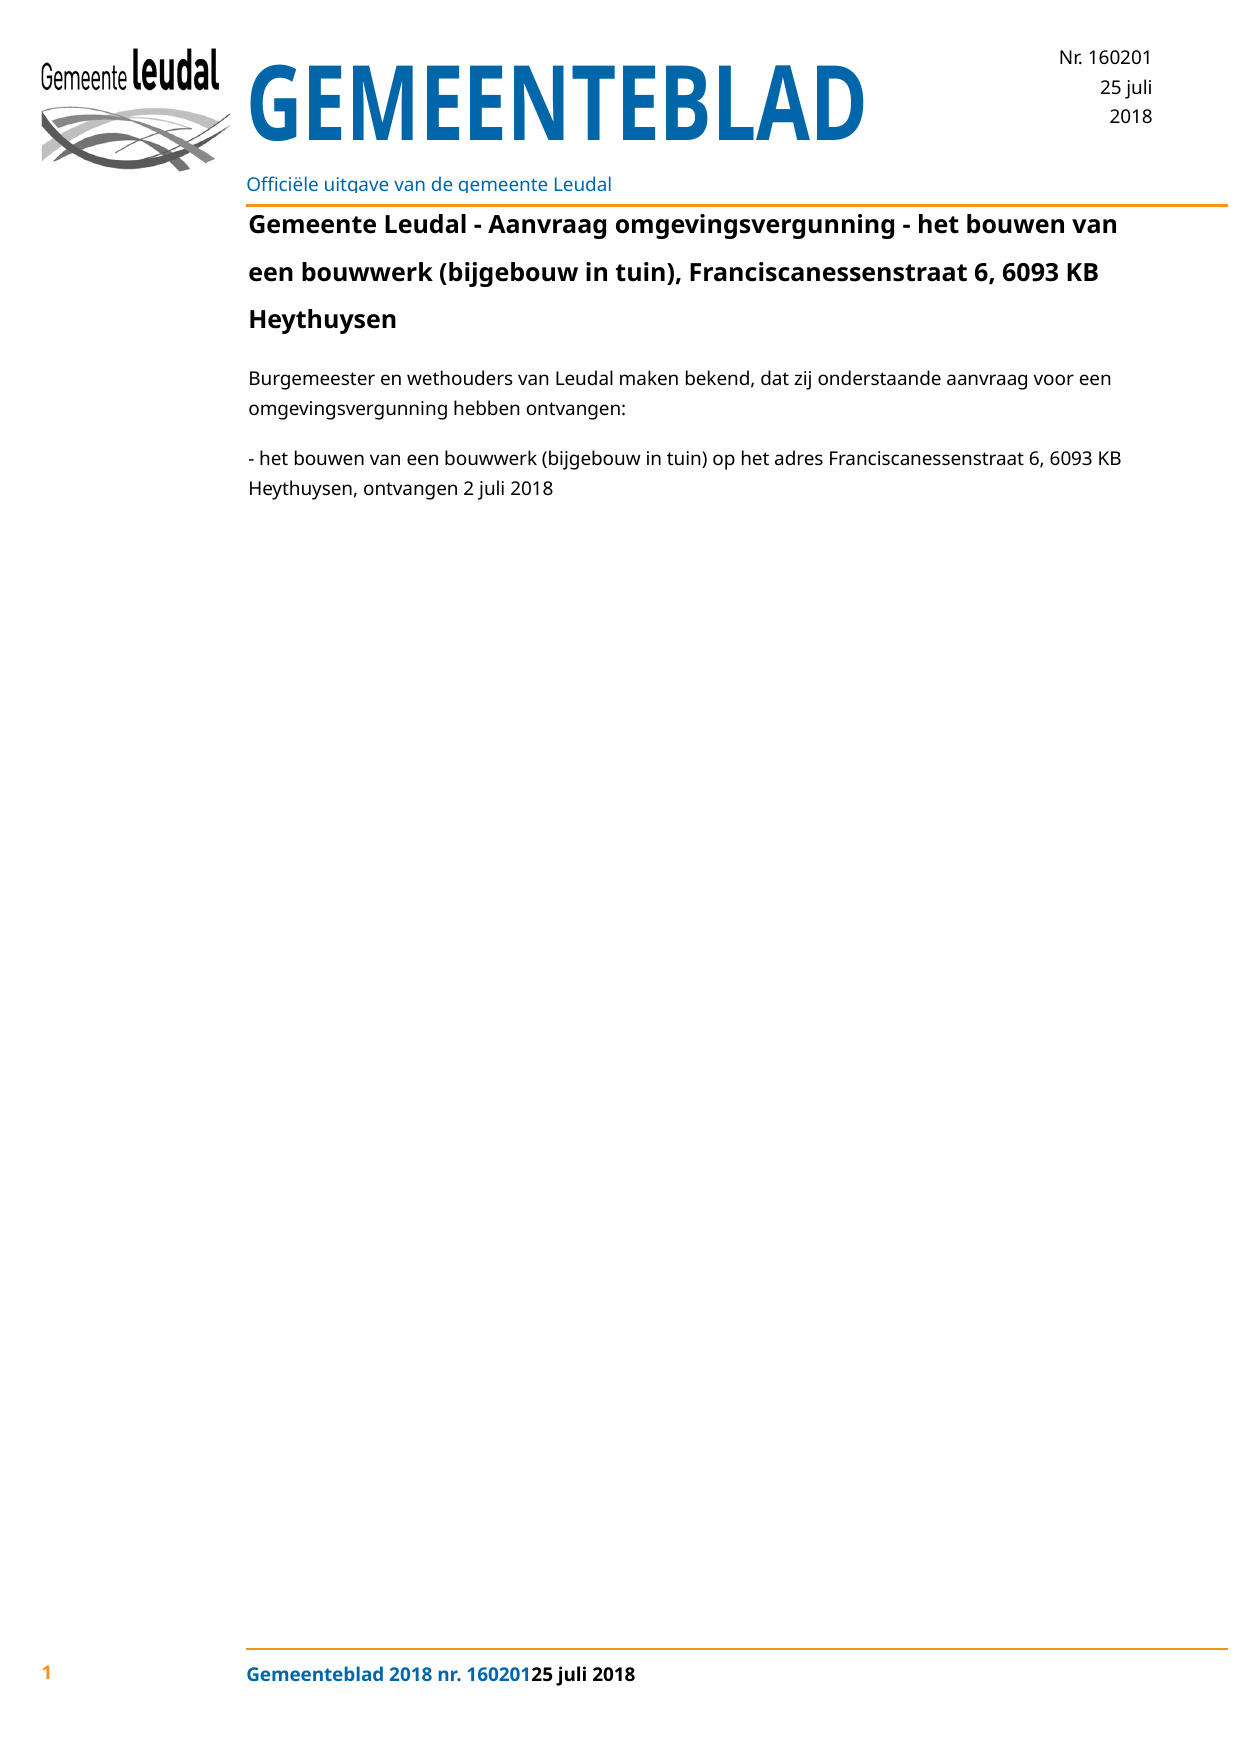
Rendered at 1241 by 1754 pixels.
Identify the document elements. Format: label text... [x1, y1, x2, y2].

picture [41, 47, 231, 172]
text Burgemeester en wethouders van Leudal maken bekend, dat zij onderstaande aanvraag voor een omgevingsvergunning hebben ontvangen: [248, 366, 1152, 421]
text - het bouwen van een bouwwerk (bijgebouw in tuin) op het adres Franciscanessenstraat 6, 6093 KB Heythuysen, ontvangen 2 juli 2018 [248, 446, 1152, 501]
text Gemeente Leudal - Aanvraag omgevingsvergunning - het bouwen van een bouwwerk (bijgebouw in tuin), Franciscanessenstraat 6, 6093 KB Heythuysen [248, 207, 1152, 336]
